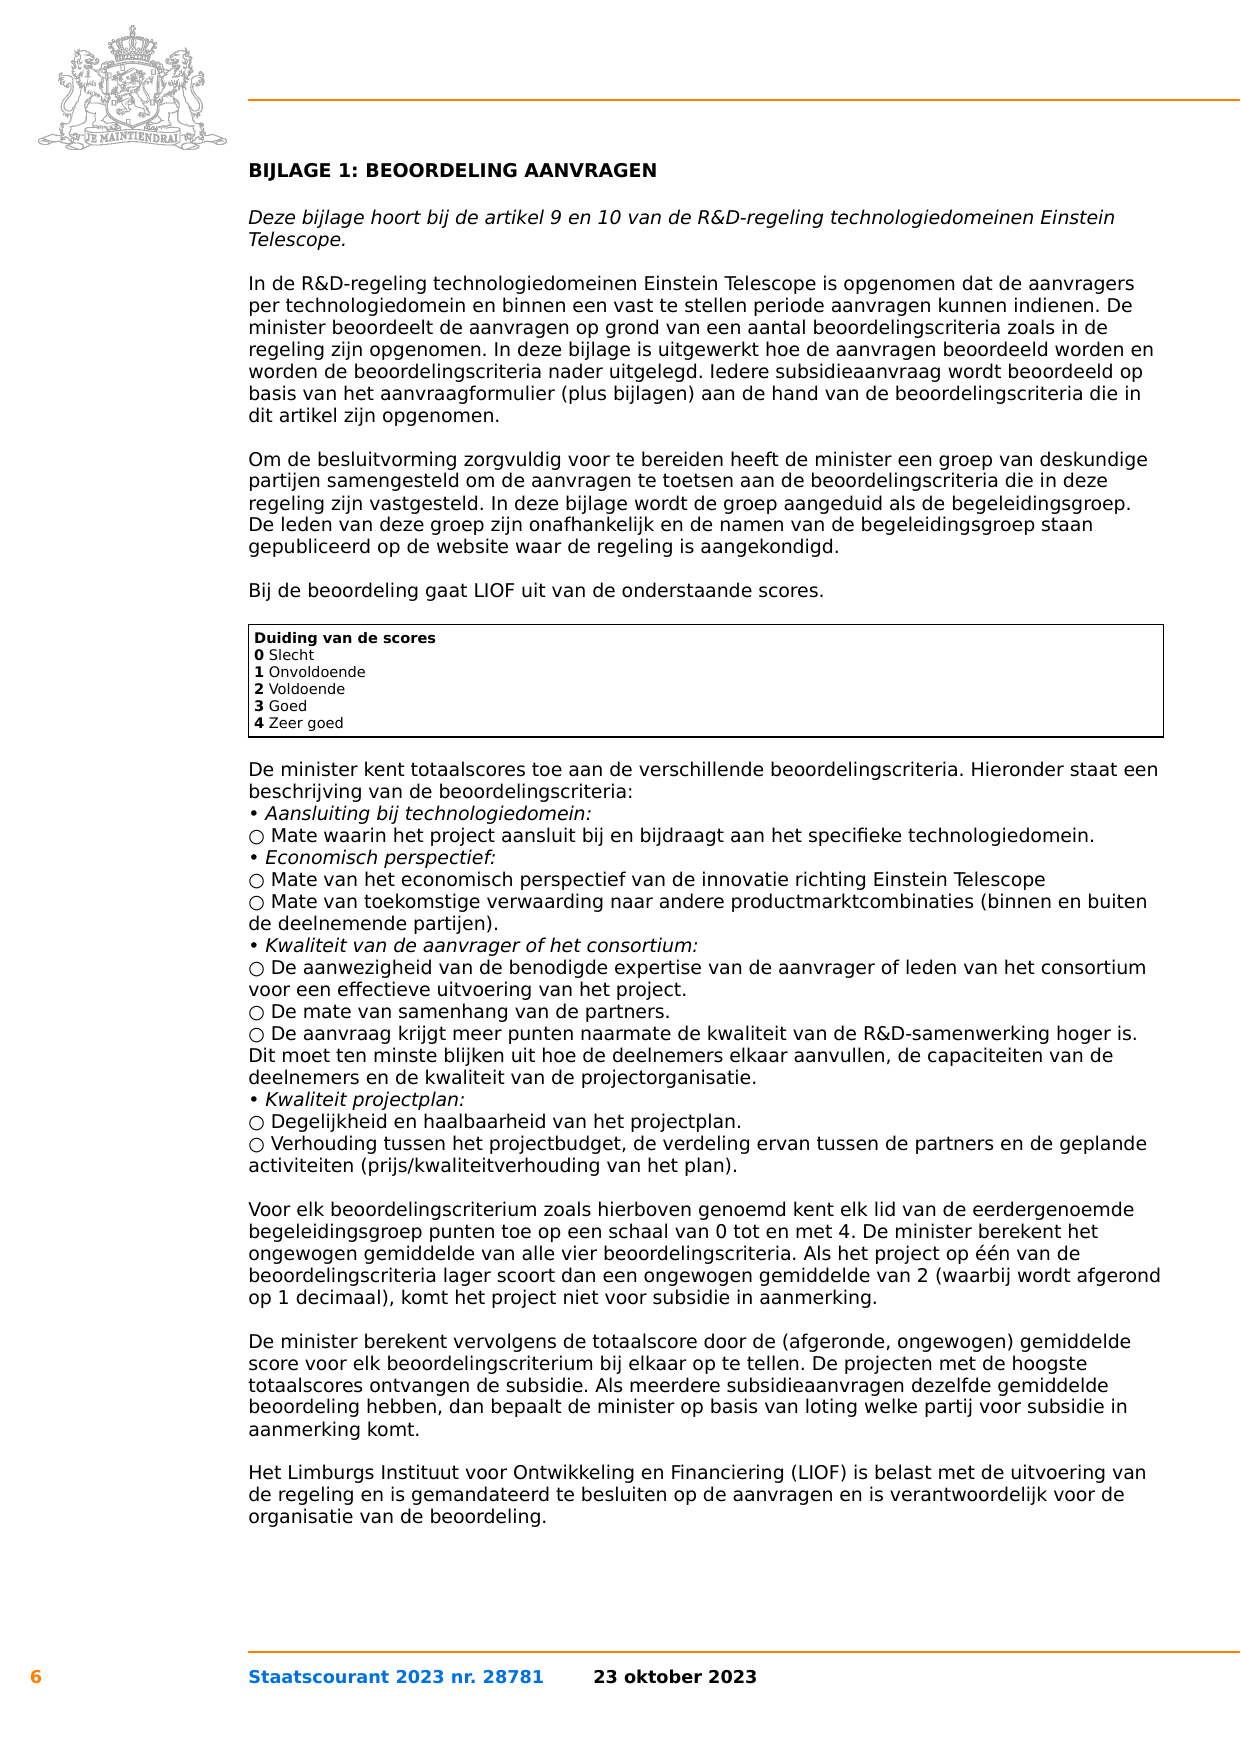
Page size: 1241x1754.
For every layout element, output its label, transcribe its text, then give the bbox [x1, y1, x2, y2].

text ○ Mate van het economisch perspectief van de innovatie richting Einstein Telescope [248, 869, 1163, 891]
picture [38, 25, 227, 150]
text ○ Degelijkheid en haalbaarheid van het projectplan. [248, 1111, 1163, 1133]
text ○ De mate van samenhang van de partners. [248, 1001, 1163, 1023]
table_cell 3 Goed [249, 698, 1163, 715]
text Bij de beoordeling gaat LIOF uit van de onderstaande scores. [248, 580, 1163, 602]
text ○ De aanwezigheid van de benodigde expertise van de aanvrager of leden van het consortium voor een effectieve uitvoering van het project. [248, 957, 1163, 1001]
text De minister kent totaalscores toe aan de verschillende beoordelingscriteria. Hieronder staat een beschrijving van de beoordelingscriteria: [248, 759, 1163, 803]
text In de R&D-regeling technologiedomeinen Einstein Telescope is opgenomen dat de aanvragers per technologiedomein en binnen een vast te stellen periode aanvragen kunnen indienen. De minister beoordeelt de aanvragen op grond van een aantal beoordelingscriteria zoals in de regeling zijn opgenomen. In deze bijlage is uitgewerkt hoe de aanvragen beoordeeld worden en worden de beoordelingscriteria nader uitgelegd. Iedere subsidieaanvraag wordt beoordeeld op basis van het aanvraagformulier (plus bijlagen) aan de hand van de beoordelingscriteria die in dit artikel zijn opgenomen. [248, 273, 1163, 427]
subtitle BIJLAGE 1: BEOORDELING AANVRAGEN [248, 160, 1163, 182]
text Voor elk beoordelingscriterium zoals hierboven genoemd kent elk lid van de eerdergenoemde begeleidingsgroep punten toe op een schaal van 0 tot en met 4. De minister berekent het ongewogen gemiddelde van alle vier beoordelingscriteria. Als het project op één van de beoordelingscriteria lager scoort dan een ongewogen gemiddelde van 2 (waarbij wordt afgerond op 1 decimaal), komt het project niet voor subsidie in aanmerking. [248, 1199, 1163, 1309]
text ○ Mate waarin het project aansluit bij en bijdraagt aan het specifieke technologiedomein. [248, 825, 1163, 847]
text • Aansluiting bij technologiedomein: [248, 803, 1163, 825]
text De minister berekent vervolgens de totaalscore door de (afgeronde, ongewogen) gemiddelde score voor elk beoordelingscriterium bij elkaar op te tellen. De projecten met de hoogste totaalscores ontvangen de subsidie. Als meerdere subsidieaanvragen dezelfde gemiddelde beoordeling hebben, dan bepaalt de minister op basis van loting welke partij voor subsidie in aanmerking komt. [248, 1331, 1163, 1440]
text Het Limburgs Instituut voor Ontwikkeling en Financiering (LIOF) is belast met de uitvoering van de regeling en is gemandateerd te besluiten op de aanvragen en is verantwoordelijk voor de organisatie van de beoordeling. [248, 1462, 1163, 1528]
text • Kwaliteit projectplan: [248, 1089, 1163, 1111]
text Om de besluitvorming zorgvuldig voor te bereiden heeft de minister een groep van deskundige partijen samengesteld om de aanvragen te toetsen aan de beoordelingscriteria die in deze regeling zijn vastgesteld. In deze bijlage wordt de groep aangeduid als de begeleidingsgroep. De leden van deze groep zijn onafhankelijk en de namen van de begeleidingsgroep staan gepubliceerd op de website waar de regeling is aangekondigd. [248, 448, 1163, 558]
table_cell 4 Zeer goed [249, 715, 1163, 736]
text ○ Mate van toekomstige verwaarding naar andere productmarktcombinaties (binnen en buiten de deelnemende partijen). [248, 891, 1163, 935]
table_cell 0 Slecht [249, 647, 1163, 664]
table_cell 1 Onvoldoende [249, 664, 1163, 681]
text • Economisch perspectief: [248, 847, 1163, 869]
table_header Duiding van de scores [249, 625, 1163, 647]
text Deze bijlage hoort bij de artikel 9 en 10 van de R&D-regeling technologiedomeinen Einstein Telescope. [248, 207, 1163, 251]
text ○ Verhouding tussen het projectbudget, de verdeling ervan tussen de partners en de geplande activiteiten (prijs/kwaliteitverhouding van het plan). [248, 1133, 1163, 1177]
table_cell 2 Voldoende [249, 681, 1163, 698]
text ○ De aanvraag krijgt meer punten naarmate de kwaliteit van de R&D-samenwerking hoger is. Dit moet ten minste blijken uit hoe de deelnemers elkaar aanvullen, de capaciteiten van de deelnemers en de kwaliteit van de projectorganisatie. [248, 1023, 1163, 1089]
text • Kwaliteit van de aanvrager of het consortium: [248, 935, 1163, 957]
